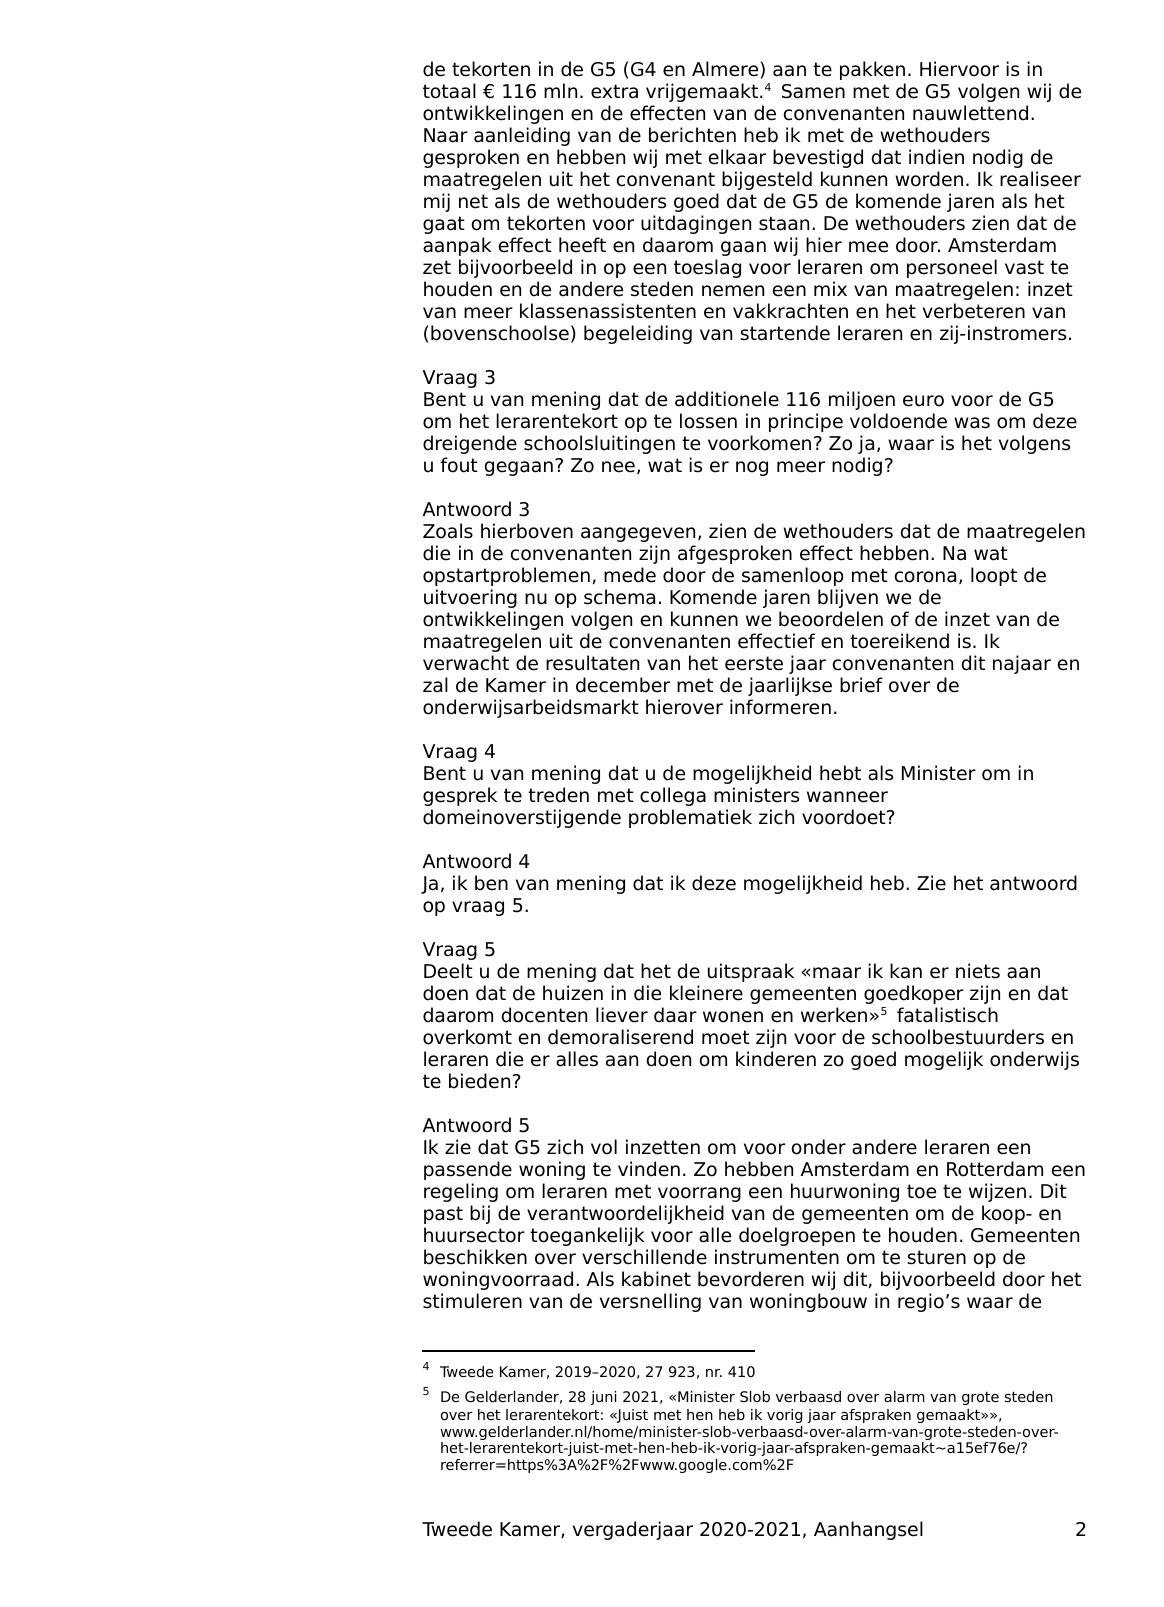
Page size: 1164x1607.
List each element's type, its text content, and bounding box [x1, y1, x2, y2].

text Vraag 4 [422, 741, 1087, 763]
text Bent u van mening dat de additionele 116 miljoen euro voor de G5 om het lerarentekort op te lossen in principe voldoende was om deze dreigende schoolsluitingen te voorkomen? Zo ja, waar is het volgens u fout gegaan? Zo nee, wat is er nog meer nodig? [422, 389, 1087, 477]
text Zoals hierboven aangegeven, zien de wethouders dat de maatregelen die in de convenanten zijn afgesproken effect hebben. Na wat opstartproblemen, mede door de samenloop met corona, loopt de uitvoering nu op schema. Komende jaren blijven we de ontwikkelingen volgen en kunnen we beoordelen of de inzet van de maatregelen uit de convenanten effectief en toereikend is. Ik verwacht de resultaten van het eerste jaar convenanten dit najaar en zal de Kamer in december met de jaarlijkse brief over de onderwijsarbeidsmarkt hierover informeren. [422, 521, 1087, 719]
text de tekorten in de G5 (G4 en Almere) aan te pakken. Hiervoor is in totaal € 116 mln. extra vrijgemaakt. Samen met de G5 volgen wij de ontwikkelingen en de effecten van de convenanten nauwlettend. Naar aanleiding van de berichten heb ik met de wethouders gesproken en hebben wij met elkaar bevestigd dat indien nodig de maatregelen uit het convenant bijgesteld kunnen worden. Ik realiseer mij net als de wethouders goed dat de G5 de komende jaren als het gaat om tekorten voor uitdagingen staan. De wethouders zien dat de aanpak effect heeft en daarom gaan wij hier mee door. Amsterdam zet bijvoorbeeld in op een toeslag voor leraren om personeel vast te houden en de andere steden nemen een mix van maatregelen: inzet van meer klassenassistenten en vakkrachten en het verbeteren van (bovenschoolse) begeleiding van startende leraren en zij-instromers. [422, 59, 1087, 345]
text Tweede Kamer, 2019–2020, 27 923, nr. 410 [422, 1360, 1087, 1382]
text De Gelderlander, 28 juni 2021, «Minister Slob verbaasd over alarm van grote steden over het lerarentekort: «Juist met hen heb ik vorig jaar afspraken gemaakt»», www.gelderlander.nl/home/minister-slob-verbaasd-over-alarm-van-grote-steden-over-het-lerarentekort-juist-met-hen-heb-ik-vorig-jaar-afspraken-gemaakt~a15ef76e/?referrer=https%3A%2F%2Fwww.google.com%2F [422, 1385, 1087, 1474]
text Antwoord 5 [422, 1115, 1087, 1137]
text Deelt u de mening dat het de uitspraak «maar ik kan er niets aan doen dat de huizen in die kleinere gemeenten goedkoper zijn en dat daarom docenten liever daar wonen en werken» fatalistisch overkomt en demoraliserend moet zijn voor de schoolbestuurders en leraren die er alles aan doen om kinderen zo goed mogelijk onderwijs te bieden? [422, 961, 1087, 1093]
text Bent u van mening dat u de mogelijkheid hebt als Minister om in gesprek te treden met collega ministers wanneer domeinoverstijgende problematiek zich voordoet? [422, 763, 1087, 829]
text Vraag 5 [422, 939, 1087, 961]
text Ik zie dat G5 zich vol inzetten om voor onder andere leraren een passende woning te vinden. Zo hebben Amsterdam en Rotterdam een regeling om leraren met voorrang een huurwoning toe te wijzen. Dit past bij de verantwoordelijkheid van de gemeenten om de koop- en huursector toegankelijk voor alle doelgroepen te houden. Gemeenten beschikken over verschillende instrumenten om te sturen op de woningvoorraad. Als kabinet bevorderen wij dit, bijvoorbeeld door het stimuleren van de versnelling van woningbouw in regio’s waar de [422, 1137, 1087, 1313]
text Antwoord 3 [422, 499, 1087, 521]
text Vraag 3 [422, 367, 1087, 389]
text Ja, ik ben van mening dat ik deze mogelijkheid heb. Zie het antwoord op vraag 5. [422, 873, 1087, 917]
text Antwoord 4 [422, 851, 1087, 873]
